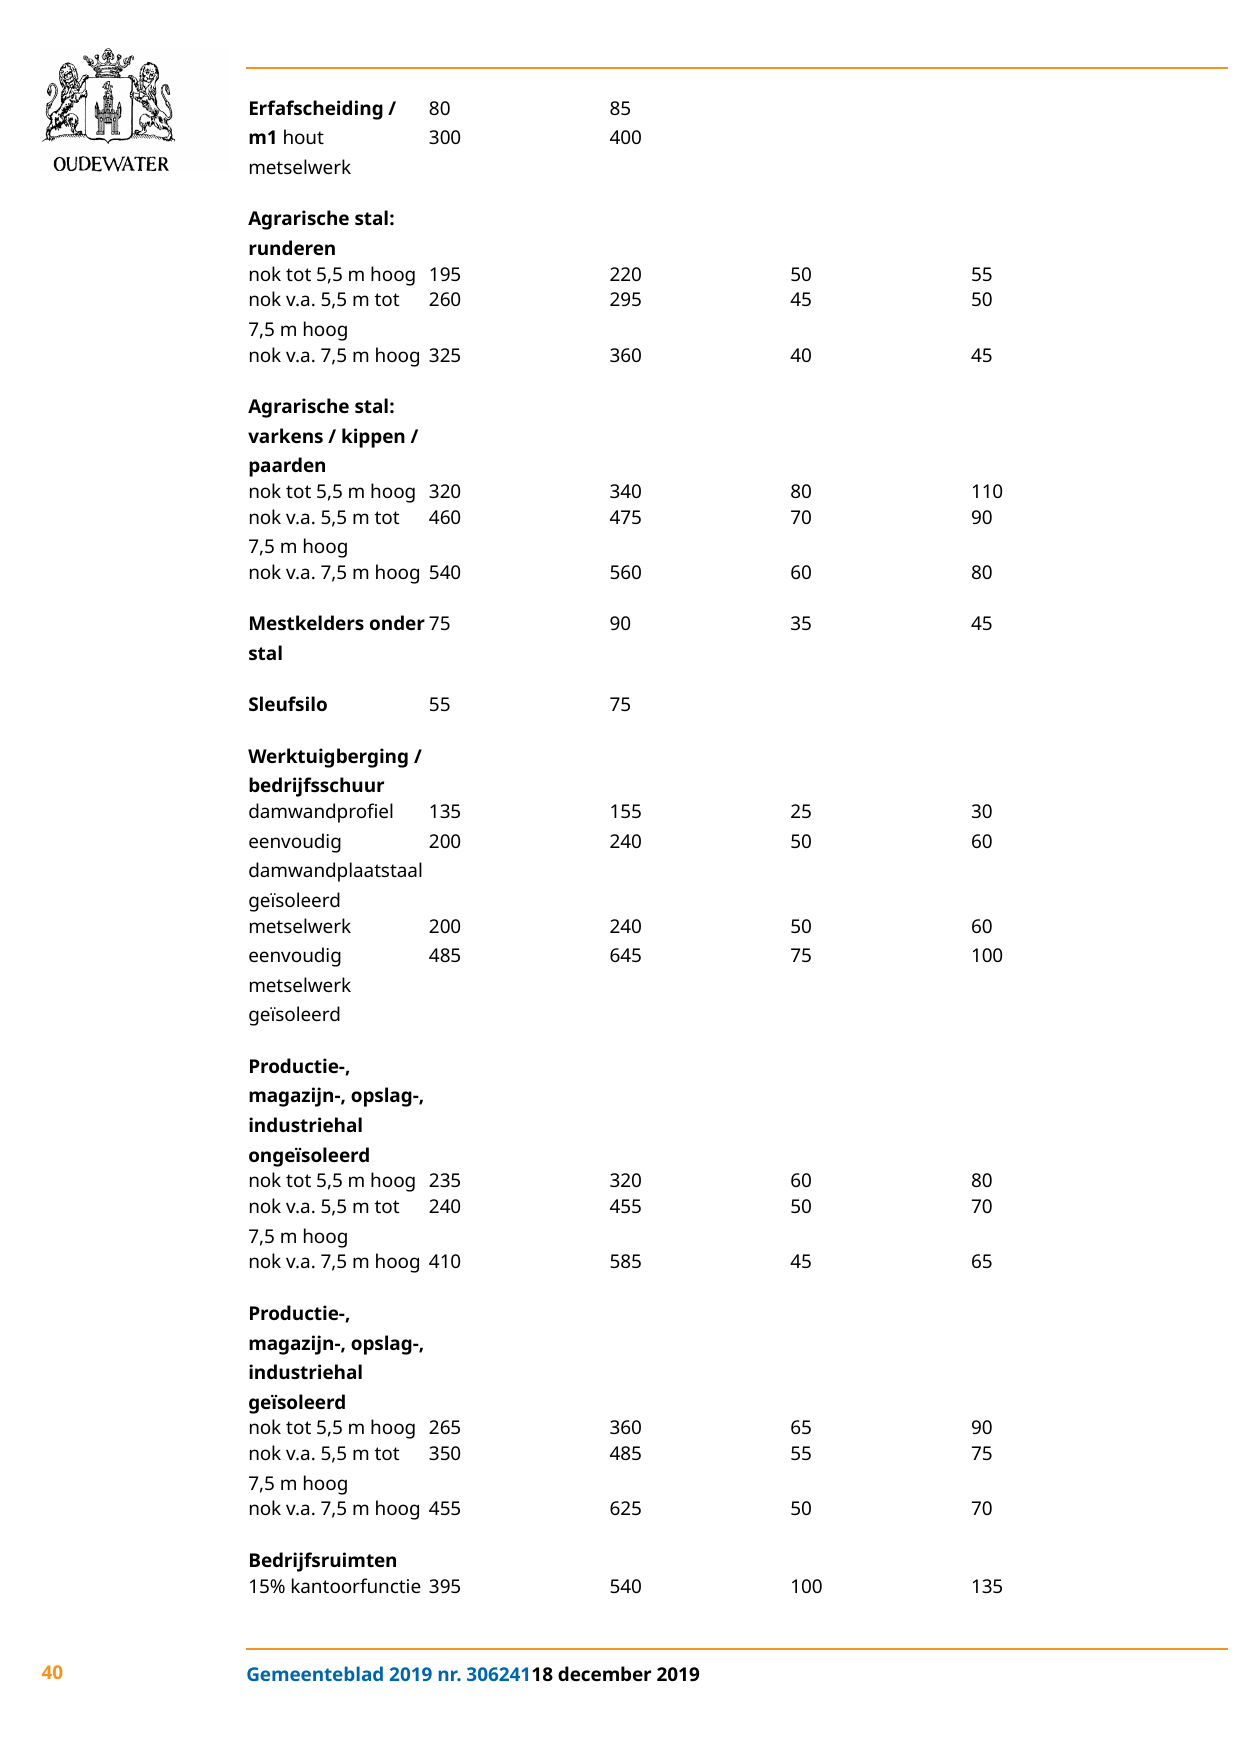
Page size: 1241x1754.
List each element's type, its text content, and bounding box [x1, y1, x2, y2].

table_cell [790, 205, 971, 261]
table_cell 55 [790, 1440, 971, 1496]
table_cell 350 [429, 1440, 609, 1496]
table_cell 100 [790, 1573, 971, 1598]
table_cell [971, 205, 1152, 261]
table_cell 240 645 [609, 913, 790, 1027]
table_cell metselwerk eenvoudig metselwerk geïsoleerd [248, 913, 429, 1027]
table_cell 90 [971, 504, 1152, 559]
table_cell 75 [609, 692, 790, 717]
table_cell [790, 743, 971, 798]
table_cell 70 [790, 504, 971, 559]
table_cell 45 [971, 611, 1152, 666]
table_cell nok tot 5,5 m hoog [248, 1168, 429, 1193]
table_cell 55 [971, 261, 1152, 286]
table_cell [609, 743, 790, 798]
table_cell nok tot 5,5 m hoog [248, 261, 429, 286]
table_cell [971, 180, 1152, 205]
table_cell Productie-, magazijn-, opslag-, industriehal ongeïsoleerd [248, 1053, 429, 1168]
table_cell [971, 1547, 1152, 1573]
table_cell 50 [790, 1496, 971, 1521]
table_cell 110 [971, 478, 1152, 504]
table_cell [971, 393, 1152, 478]
table_cell [429, 743, 609, 798]
table_cell [248, 666, 429, 692]
table_cell 85 400 [609, 95, 790, 180]
table_cell 240 [429, 1193, 609, 1249]
table_cell [609, 1053, 790, 1168]
table_cell 60 100 [971, 913, 1152, 1027]
table_cell 485 [609, 1440, 790, 1496]
table_cell 260 [429, 286, 609, 342]
table_cell 460 [429, 504, 609, 559]
table_cell 60 [790, 1168, 971, 1193]
table_cell 560 [609, 559, 790, 585]
table_cell [790, 393, 971, 478]
table_cell [248, 1521, 429, 1547]
table_cell 410 [429, 1249, 609, 1274]
table_cell [971, 692, 1152, 717]
table_cell [429, 666, 609, 692]
table_cell Agrarische stal: varkens / kippen / paarden [248, 393, 429, 478]
table_cell 340 [609, 478, 790, 504]
table_cell nok v.a. 7,5 m hoog [248, 559, 429, 585]
table_cell [790, 1274, 971, 1300]
table_cell [790, 95, 971, 180]
table_cell 65 [971, 1249, 1152, 1274]
table_cell [248, 180, 429, 205]
table_cell [790, 180, 971, 205]
table_cell 135 [971, 1573, 1152, 1598]
table_cell [971, 666, 1152, 692]
table_cell [790, 1521, 971, 1547]
table_cell 395 [429, 1573, 609, 1598]
table_cell [971, 718, 1152, 743]
table_cell [609, 393, 790, 478]
table_cell damwandprofiel eenvoudig damwandplaatstaal geïsoleerd [248, 799, 429, 913]
table_cell [609, 585, 790, 611]
table_cell nok v.a. 7,5 m hoog [248, 1249, 429, 1274]
table_cell 80 300 [429, 95, 609, 180]
table_cell 200 485 [429, 913, 609, 1027]
table_cell 50 [971, 286, 1152, 342]
table_cell [609, 718, 790, 743]
table_cell 625 [609, 1496, 790, 1521]
table_cell 360 [609, 1415, 790, 1440]
table_cell 80 [790, 478, 971, 504]
table_cell [248, 718, 429, 743]
table_cell [971, 1521, 1152, 1547]
table_cell 235 [429, 1168, 609, 1193]
table_cell [971, 1028, 1152, 1053]
table_cell 70 [971, 1193, 1152, 1249]
table_cell [971, 585, 1152, 611]
table_cell 70 [971, 1496, 1152, 1521]
table_cell 90 [609, 611, 790, 666]
table_cell 55 [429, 692, 609, 717]
table_cell 60 [790, 559, 971, 585]
table_cell 50 [790, 1193, 971, 1249]
table_cell 540 [429, 559, 609, 585]
table_cell [790, 585, 971, 611]
table_cell [429, 1274, 609, 1300]
table_cell [609, 666, 790, 692]
table_cell [971, 95, 1152, 180]
table_cell [429, 718, 609, 743]
table_cell [609, 180, 790, 205]
table_cell 295 [609, 286, 790, 342]
table_cell [429, 1300, 609, 1414]
table_cell [429, 1521, 609, 1547]
table_cell [248, 585, 429, 611]
table_cell [971, 1300, 1152, 1414]
table_cell [248, 368, 429, 393]
table_cell nok v.a. 7,5 m hoog [248, 1496, 429, 1521]
table_cell nok tot 5,5 m hoog [248, 1415, 429, 1440]
table_cell 50 [790, 261, 971, 286]
table_cell [971, 1053, 1152, 1168]
table_cell 35 [790, 611, 971, 666]
table_cell [609, 1547, 790, 1573]
table_cell nok v.a. 5,5 m tot 7,5 m hoog [248, 504, 429, 559]
table_cell [790, 692, 971, 717]
table_cell [971, 743, 1152, 798]
table_cell 90 [971, 1415, 1152, 1440]
table_cell nok v.a. 7,5 m hoog [248, 342, 429, 367]
table_cell [790, 368, 971, 393]
table_cell 455 [609, 1193, 790, 1249]
table_cell [971, 368, 1152, 393]
table_cell 320 [429, 478, 609, 504]
table_cell 45 [790, 1249, 971, 1274]
table_cell [609, 1028, 790, 1053]
table_cell [429, 180, 609, 205]
table_cell nok tot 5,5 m hoog [248, 478, 429, 504]
table_cell 155 240 [609, 799, 790, 913]
table_cell 15% kantoorfunctie [248, 1573, 429, 1598]
table_cell [429, 585, 609, 611]
table_cell [609, 368, 790, 393]
table_cell [609, 1521, 790, 1547]
table_cell [790, 1547, 971, 1573]
table_cell 75 [971, 1440, 1152, 1496]
table_cell [429, 205, 609, 261]
table_cell Productie-, magazijn-, opslag-, industriehal geïsoleerd [248, 1300, 429, 1414]
table_cell Bedrijfsruimten [248, 1547, 429, 1573]
table_cell [429, 1028, 609, 1053]
table_cell 585 [609, 1249, 790, 1274]
table_cell 220 [609, 261, 790, 286]
table_cell 65 [790, 1415, 971, 1440]
table_cell nok v.a. 5,5 m tot 7,5 m hoog [248, 1193, 429, 1249]
table_cell 50 75 [790, 913, 971, 1027]
table_cell [429, 1547, 609, 1573]
table_cell Agrarische stal: runderen [248, 205, 429, 261]
table_cell [429, 1053, 609, 1168]
table_cell [609, 1300, 790, 1414]
table_cell [790, 666, 971, 692]
table_cell nok v.a. 5,5 m tot 7,5 m hoog [248, 1440, 429, 1496]
table_cell 30 60 [971, 799, 1152, 913]
table_cell 195 [429, 261, 609, 286]
table_cell 80 [971, 1168, 1152, 1193]
table_cell Werktuigberging / bedrijfsschuur [248, 743, 429, 798]
table_cell 75 [429, 611, 609, 666]
table_cell 45 [971, 342, 1152, 367]
table_cell 540 [609, 1573, 790, 1598]
table_cell [248, 1274, 429, 1300]
table_cell [971, 1274, 1152, 1300]
table_cell [790, 718, 971, 743]
table_cell [790, 1053, 971, 1168]
table_cell [429, 393, 609, 478]
table_cell 475 [609, 504, 790, 559]
picture [41, 47, 231, 172]
table_cell 135 200 [429, 799, 609, 913]
table_cell 40 [790, 342, 971, 367]
table_cell Sleufsilo [248, 692, 429, 717]
table_cell 80 [971, 559, 1152, 585]
table_cell nok v.a. 5,5 m tot 7,5 m hoog [248, 286, 429, 342]
table_cell Mestkelders onder stal [248, 611, 429, 666]
table_cell [609, 205, 790, 261]
table_cell 45 [790, 286, 971, 342]
table_cell 455 [429, 1496, 609, 1521]
table_cell [609, 1274, 790, 1300]
table_cell 360 [609, 342, 790, 367]
table_cell 320 [609, 1168, 790, 1193]
table_cell 25 50 [790, 799, 971, 913]
table_cell 265 [429, 1415, 609, 1440]
table_cell 325 [429, 342, 609, 367]
table_cell [248, 1028, 429, 1053]
table_cell Erfafscheiding / m1 hout metselwerk [248, 95, 429, 180]
table_cell [790, 1028, 971, 1053]
table_cell [790, 1300, 971, 1414]
table_cell [429, 368, 609, 393]
